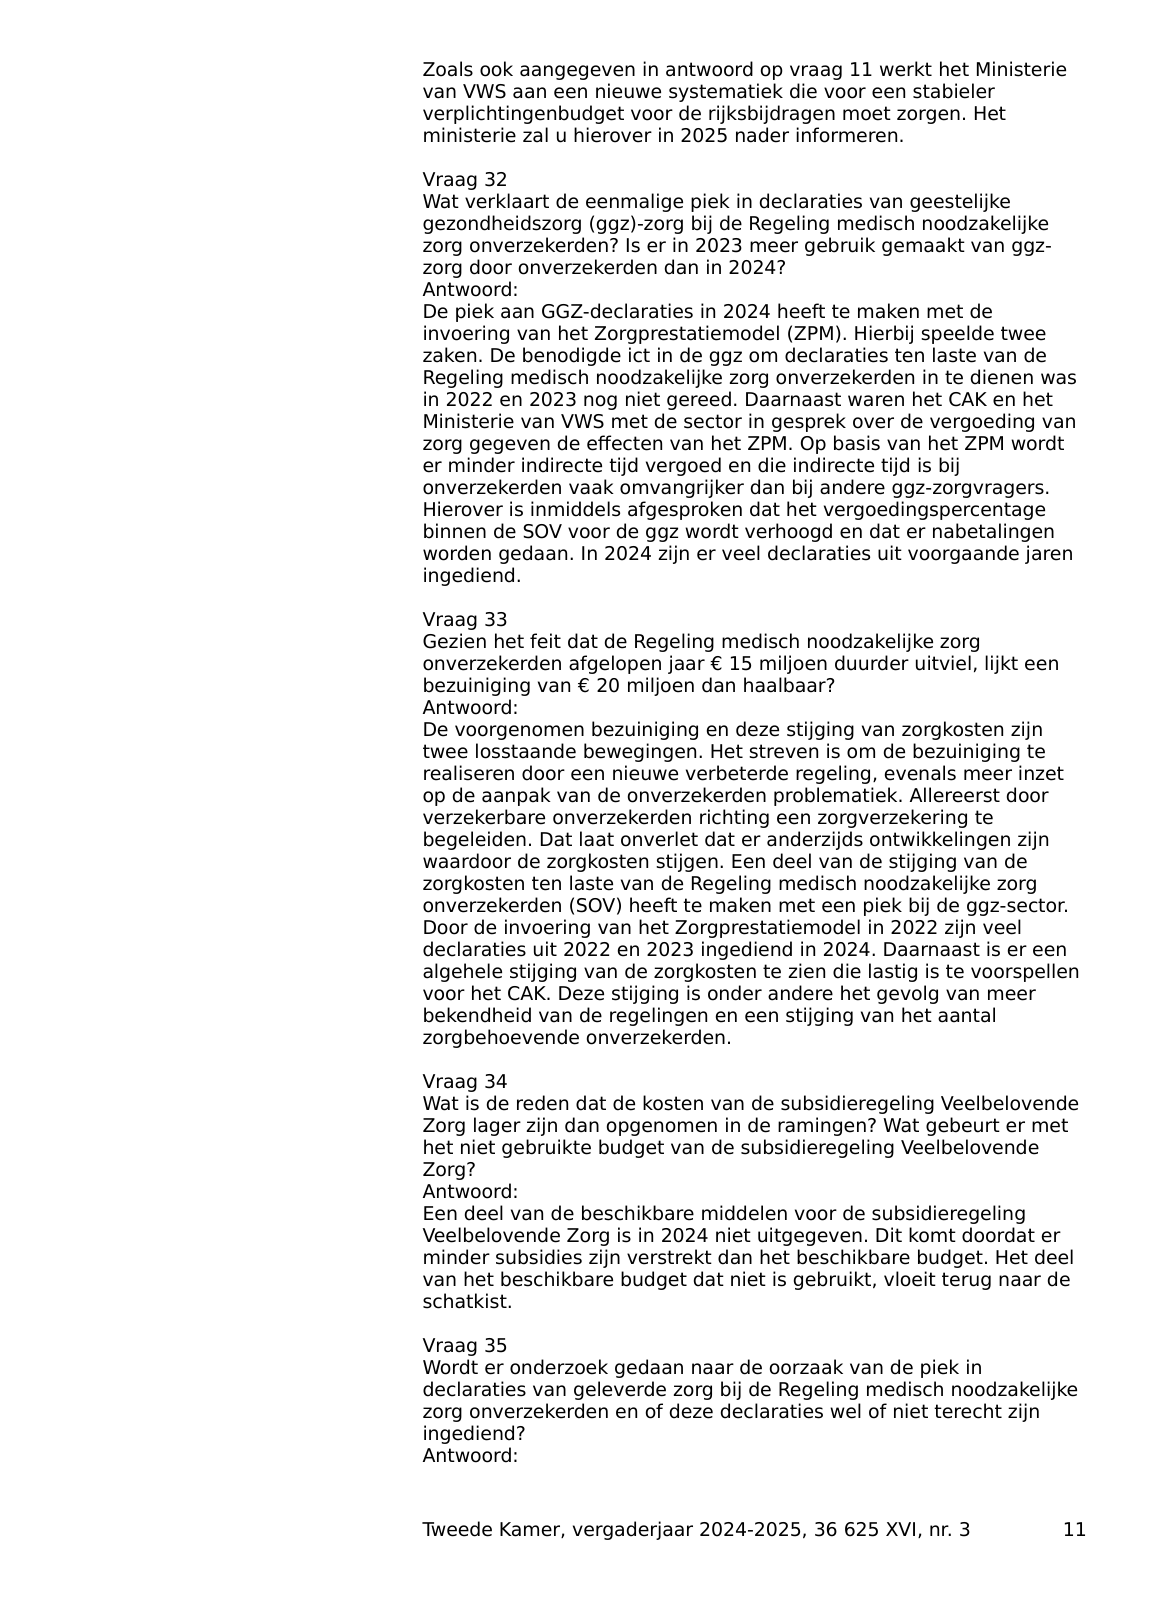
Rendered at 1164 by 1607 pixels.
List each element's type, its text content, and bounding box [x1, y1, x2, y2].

text Wordt er onderzoek gedaan naar de oorzaak van de piek in declaraties van geleverde zorg bij de Regeling medisch noodzakelijke zorg onverzekerden en of deze declaraties wel of niet terecht zijn ingediend? [422, 1357, 1087, 1444]
text Antwoord: [422, 697, 1087, 719]
text De voorgenomen bezuiniging en deze stijging van zorgkosten zijn twee losstaande bewegingen. Het streven is om de bezuiniging te realiseren door een nieuwe verbeterde regeling, evenals meer inzet op de aanpak van de onverzekerden problematiek. Allereerst door verzekerbare onverzekerden richting een zorgverzekering te begeleiden. Dat laat onverlet dat er anderzijds ontwikkelingen zijn waardoor de zorgkosten stijgen. Een deel van de stijging van de zorgkosten ten laste van de Regeling medisch noodzakelĳke zorg onverzekerden (SOV) heeft te maken met een piek bij de ggz-sector. Door de invoering van het Zorgprestatiemodel in 2022 zijn veel declaraties uit 2022 en 2023 ingediend in 2024. Daarnaast is er een algehele stijging van de zorgkosten te zien die lastig is te voorspellen voor het CAK. Deze stijging is onder andere het gevolg van meer bekendheid van de regelingen en een stijging van het aantal zorgbehoevende onverzekerden. [422, 719, 1087, 1048]
text Antwoord: [422, 1181, 1087, 1203]
text Vraag 35 [422, 1335, 1087, 1357]
text Zoals ook aangegeven in antwoord op vraag 11 werkt het Ministerie van VWS aan een nieuwe systematiek die voor een stabieler verplichtingenbudget voor de rijksbijdragen moet zorgen. Het ministerie zal u hierover in 2025 nader informeren. [422, 59, 1087, 147]
text Een deel van de beschikbare middelen voor de subsidieregeling Veelbelovende Zorg is in 2024 niet uitgegeven. Dit komt doordat er minder subsidies zijn verstrekt dan het beschikbare budget. Het deel van het beschikbare budget dat niet is gebruikt, vloeit terug naar de schatkist. [422, 1203, 1087, 1312]
text Wat is de reden dat de kosten van de subsidieregeling Veelbelovende Zorg lager zijn dan opgenomen in de ramingen? Wat gebeurt er met het niet gebruikte budget van de subsidieregeling Veelbelovende Zorg? [422, 1093, 1087, 1181]
text Antwoord: [422, 279, 1087, 301]
text Gezien het feit dat de Regeling medisch noodzakelĳke zorg onverzekerden afgelopen jaar € 15 miljoen duurder uitviel, lijkt een bezuiniging van € 20 miljoen dan haalbaar? [422, 631, 1087, 697]
text Vraag 33 [422, 609, 1087, 631]
text De piek aan GGZ-declaraties in 2024 heeft te maken met de invoering van het Zorgprestatiemodel (ZPM). Hierbij speelde twee zaken. De benodigde ict in de ggz om declaraties ten laste van de Regeling medisch noodzakelijke zorg onverzekerden in te dienen was in 2022 en 2023 nog niet gereed. Daarnaast waren het CAK en het Ministerie van VWS met de sector in gesprek over de vergoeding van zorg gegeven de effecten van het ZPM. Op basis van het ZPM wordt er minder indirecte tijd vergoed en die indirecte tijd is bij onverzekerden vaak omvangrijker dan bij andere ggz-zorgvragers. Hierover is inmiddels afgesproken dat het vergoedingspercentage binnen de SOV voor de ggz wordt verhoogd en dat er nabetalingen worden gedaan. In 2024 zijn er veel declaraties uit voorgaande jaren ingediend. [422, 301, 1087, 587]
text Antwoord: [422, 1444, 1087, 1467]
text Wat verklaart de eenmalige piek in declaraties van geestelijke gezondheidszorg (ggz)-zorg bij de Regeling medisch noodzakelĳke zorg onverzekerden? Is er in 2023 meer gebruik gemaakt van ggz-zorg door onverzekerden dan in 2024? [422, 191, 1087, 279]
text Vraag 34 [422, 1071, 1087, 1093]
text Vraag 32 [422, 169, 1087, 191]
